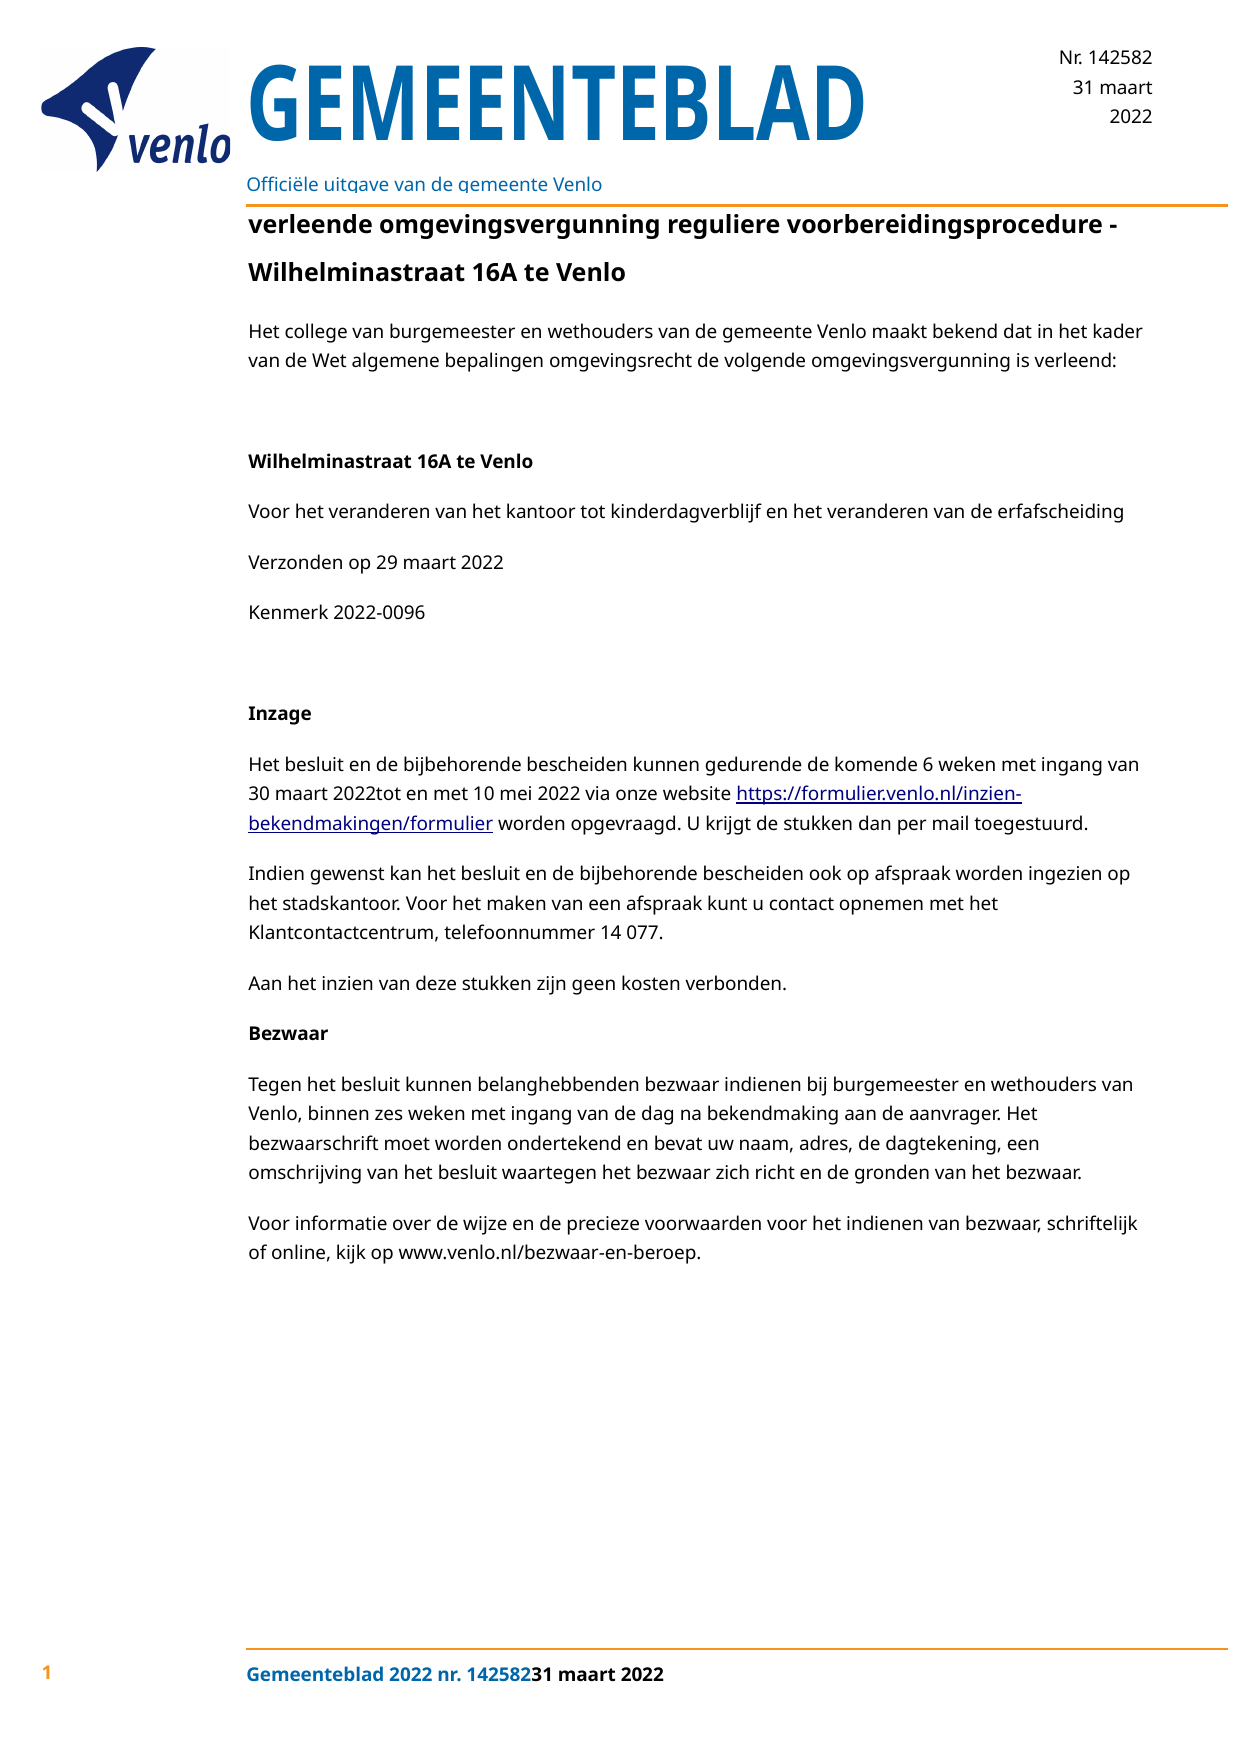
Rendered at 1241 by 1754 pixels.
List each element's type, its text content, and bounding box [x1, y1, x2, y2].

text Tegen het besluit kunnen belanghebbenden bezwaar indienen bij burgemeester en wethouders van Venlo, binnen zes weken met ingang van de dag na bekendmaking aan de aanvrager. Het bezwaarschrift moet worden ondertekend en bevat uw naam, adres, de dagtekening, een omschrijving van het besluit waartegen het bezwaar zich richt en de gronden van het bezwaar. [248, 1071, 1152, 1185]
text Verzonden op 29 maart 2022 [248, 549, 1152, 575]
text Voor informatie over de wijze en de precieze voorwaarden voor het indienen van bezwaar, schriftelijk of online, kijk op www.venlo.nl/bezwaar-en-beroep. [248, 1210, 1152, 1265]
text Het besluit en de bijbehorende bescheiden kunnen gedurende de komende 6 weken met ingang van 30 maart 2022tot en met 10 mei 2022 via onze website https://formulier.venlo.nl/inzien-bekendmakingen/formulier worden opgevraagd. U krijgt de stukken dan per mail toegestuurd. [248, 751, 1152, 836]
text Wilhelminastraat 16A te Venlo [248, 448, 1152, 474]
text Voor het veranderen van het kantoor tot kinderdagverblijf en het veranderen van de erfafscheiding [248, 499, 1152, 524]
picture [41, 47, 231, 172]
text Indien gewenst kan het besluit en de bijbehorende bescheiden ook op afspraak worden ingezien op het stadskantoor. Voor het maken van een afspraak kunt u contact opnemen met het Klantcontactcentrum, telefoonnummer 14 077. [248, 860, 1152, 945]
text Aan het inzien van deze stukken zijn geen kosten verbonden. [248, 970, 1152, 996]
text Het college van burgemeester en wethouders van de gemeente Venlo maakt bekend dat in het kader van de Wet algemene bepalingen omgevingsrecht de volgende omgevingsvergunning is verleend: [248, 318, 1152, 373]
text Kenmerk 2022-0096 [248, 599, 1152, 625]
text Bezwaar [248, 1020, 1152, 1046]
text verleende omgevingsvergunning reguliere voorbereidingsprocedure - Wilhelminastraat 16A te Venlo [248, 207, 1152, 288]
text Inzage [248, 700, 1152, 726]
